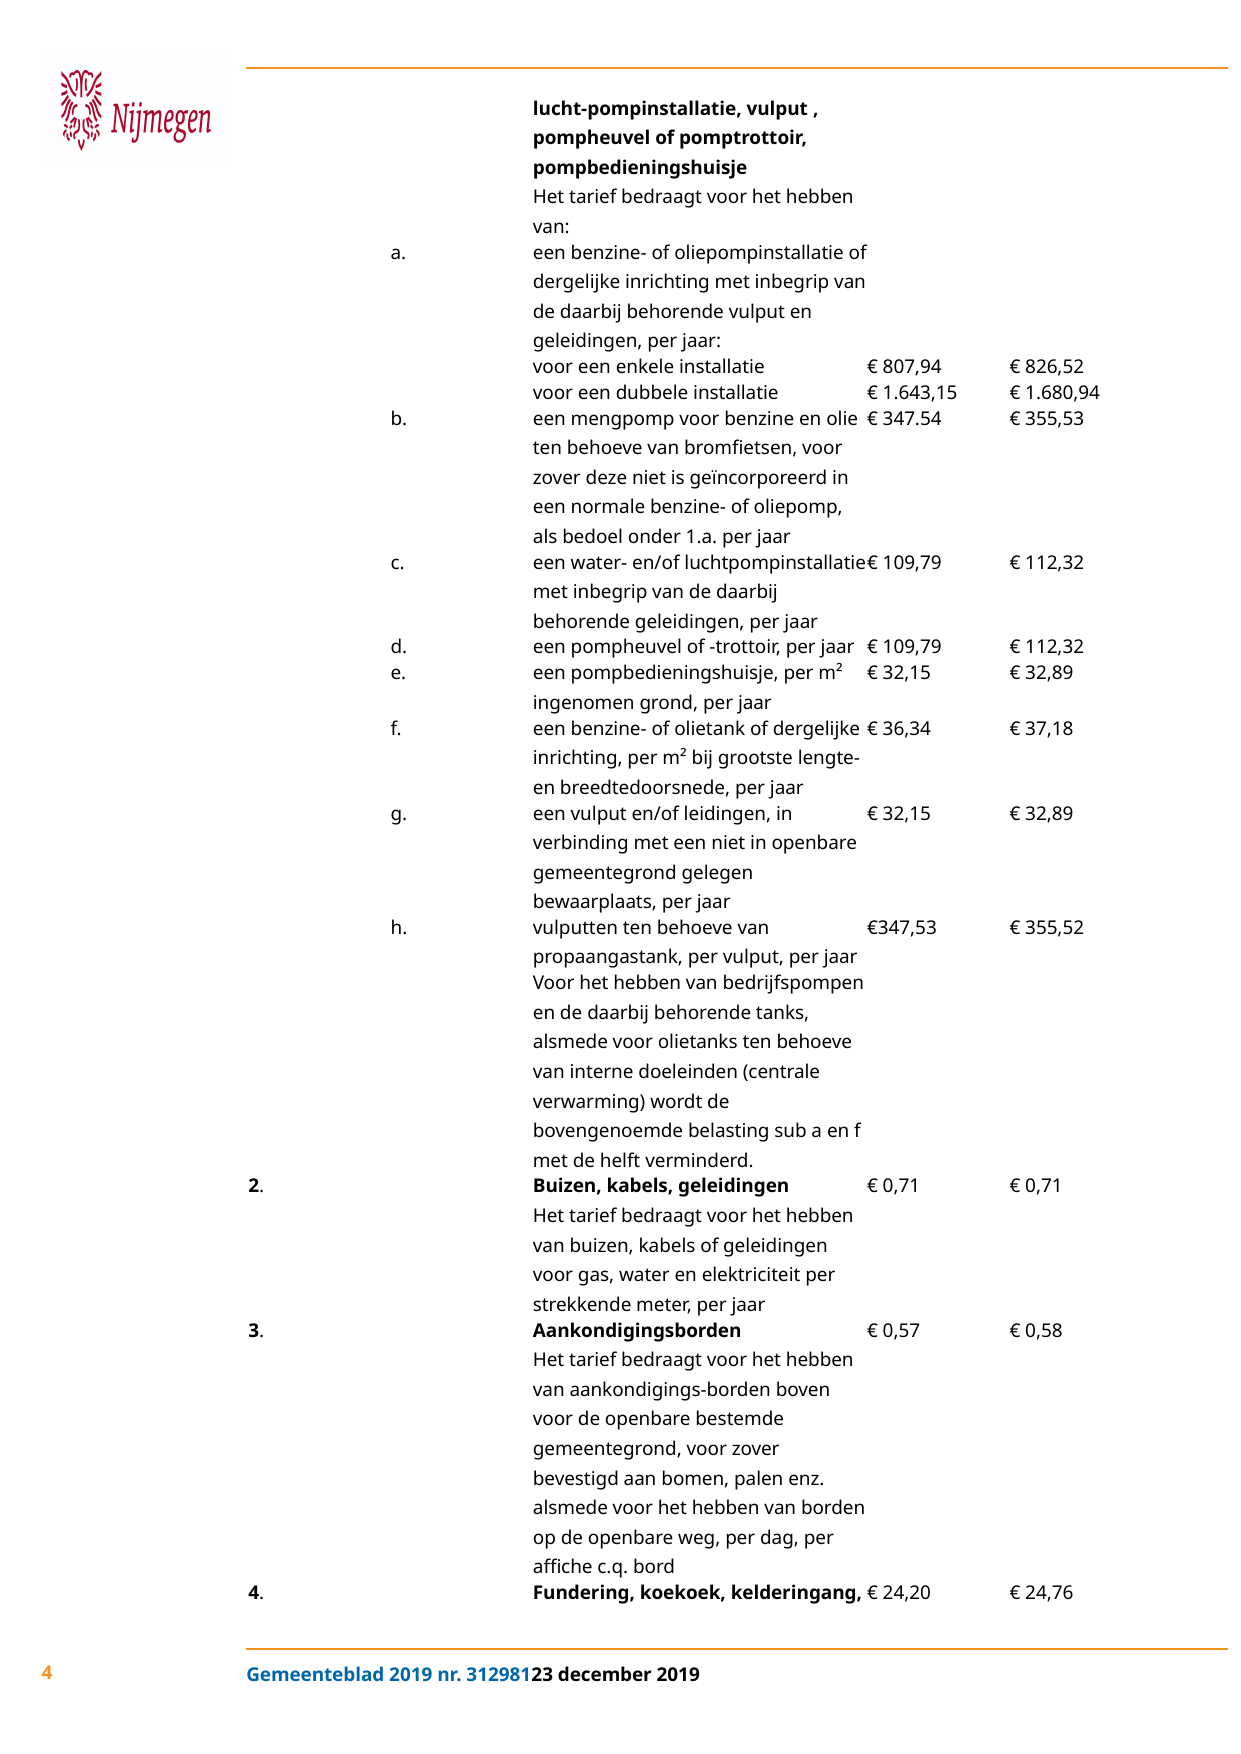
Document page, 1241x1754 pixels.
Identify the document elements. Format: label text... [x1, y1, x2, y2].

table_cell € 0,58 [1009, 1317, 1152, 1579]
table_cell [248, 239, 390, 353]
table_cell [867, 970, 1009, 1173]
table_cell € 826,52 [1009, 353, 1152, 379]
table_cell [390, 353, 533, 379]
table_cell voor een dubbele installatie [533, 379, 867, 405]
table_cell € 807,94 [867, 353, 1009, 379]
table_cell [390, 1579, 533, 1605]
table_cell € 109,79 [867, 634, 1009, 659]
table_cell [390, 95, 533, 239]
table_cell € 24,76 [1009, 1579, 1152, 1605]
table_cell Voor het hebben van bedrijfspompen en de daarbij behorende tanks, alsmede voor olietanks ten behoeve van interne doeleinden (centrale verwarming) wordt de bovengenoemde belasting sub a en f met de helft verminderd. [533, 970, 867, 1173]
table_cell [248, 353, 390, 379]
table_cell € 0,57 [867, 1317, 1009, 1579]
table_cell € 1.643,15 [867, 379, 1009, 405]
table_cell € 1.680,94 [1009, 379, 1152, 405]
table_cell € 32,15 [867, 660, 1009, 715]
table_cell a. [390, 239, 533, 353]
table_cell vulputten ten behoeve van propaangastank, per vulput, per jaar [533, 914, 867, 969]
table_cell een vulput en/of leidingen, in verbinding met een niet in openbare gemeentegrond gelegen bewaarplaats, per jaar [533, 800, 867, 914]
table_cell een benzine- of oliepompinstallatie of dergelijke inrichting met inbegrip van de daarbij behorende vulput en geleidingen, per jaar: [533, 239, 867, 353]
table_cell € 109,79 [867, 549, 1009, 634]
table_cell € 32,89 [1009, 800, 1152, 914]
table_cell € 112,32 [1009, 634, 1152, 659]
table_cell [867, 95, 1009, 239]
table_cell [248, 95, 390, 239]
table_cell [867, 239, 1009, 353]
table_cell € 355,52 [1009, 914, 1152, 969]
table_cell h. [390, 914, 533, 969]
table_cell € 24,20 [867, 1579, 1009, 1605]
table_cell [248, 379, 390, 405]
table_cell [390, 970, 533, 1173]
table_cell [1009, 239, 1152, 353]
table_cell [248, 800, 390, 914]
table_cell [1009, 95, 1152, 239]
picture [41, 47, 231, 172]
table_cell [390, 1317, 533, 1579]
table_cell Aankondigingsborden Het tarief bedraagt voor het hebben van aankondigings-borden boven voor de openbare bestemde gemeentegrond, voor zover bevestigd aan bomen, palen enz. alsmede voor het hebben van borden op de openbare weg, per dag, per affiche c.q. bord [533, 1317, 867, 1579]
table_cell 4. [248, 1579, 390, 1605]
table_cell 2. [248, 1173, 390, 1317]
table_cell € 112,32 [1009, 549, 1152, 634]
table_cell [248, 405, 390, 549]
table_cell [248, 715, 390, 800]
table_cell [248, 660, 390, 715]
table_cell € 0,71 [867, 1173, 1009, 1317]
table_cell Buizen, kabels, geleidingen Het tarief bedraagt voor het hebben van buizen, kabels of geleidingen voor gas, water en elektriciteit per strekkende meter, per jaar [533, 1173, 867, 1317]
table_cell voor een enkele installatie [533, 353, 867, 379]
table_cell een mengpomp voor benzine en olie ten behoeve van bromfietsen, voor zover deze niet is geïncorporeerd in een normale benzine- of oliepomp, als bedoel onder 1.a. per jaar [533, 405, 867, 549]
table_cell een benzine- of olietank of dergelijke inrichting, per m² bij grootste lengte- en breedtedoorsnede, per jaar [533, 715, 867, 800]
table_cell € 37,18 [1009, 715, 1152, 800]
table_cell [248, 914, 390, 969]
table_cell [248, 549, 390, 634]
table_cell [1009, 970, 1152, 1173]
table_cell [248, 970, 390, 1173]
table_cell b. [390, 405, 533, 549]
table_cell € 355,53 [1009, 405, 1152, 549]
table_cell € 347.54 [867, 405, 1009, 549]
table_cell een pompbedieningshuisje, per m² ingenomen grond, per jaar [533, 660, 867, 715]
table_cell € 36,34 [867, 715, 1009, 800]
table_cell [390, 379, 533, 405]
table_cell €347,53 [867, 914, 1009, 969]
table_cell een water- en/of luchtpompinstallatie met inbegrip van de daarbij behorende geleidingen, per jaar [533, 549, 867, 634]
table_cell Fundering, koekoek, kelderingang, [533, 1579, 867, 1605]
table_cell 3. [248, 1317, 390, 1579]
table_cell € 0,71 [1009, 1173, 1152, 1317]
table_cell lucht-pompinstallatie, vulput , pompheuvel of pomptrottoir, pompbedieningshuisje Het tarief bedraagt voor het hebben van: [533, 95, 867, 239]
table_cell d. [390, 634, 533, 659]
table_cell f. [390, 715, 533, 800]
table_cell € 32,89 [1009, 660, 1152, 715]
table_cell [390, 1173, 533, 1317]
table_cell c. [390, 549, 533, 634]
table_cell een pompheuvel of -trottoir, per jaar [533, 634, 867, 659]
table_cell g. [390, 800, 533, 914]
table_cell [248, 634, 390, 659]
table_cell € 32,15 [867, 800, 1009, 914]
table_cell e. [390, 660, 533, 715]
